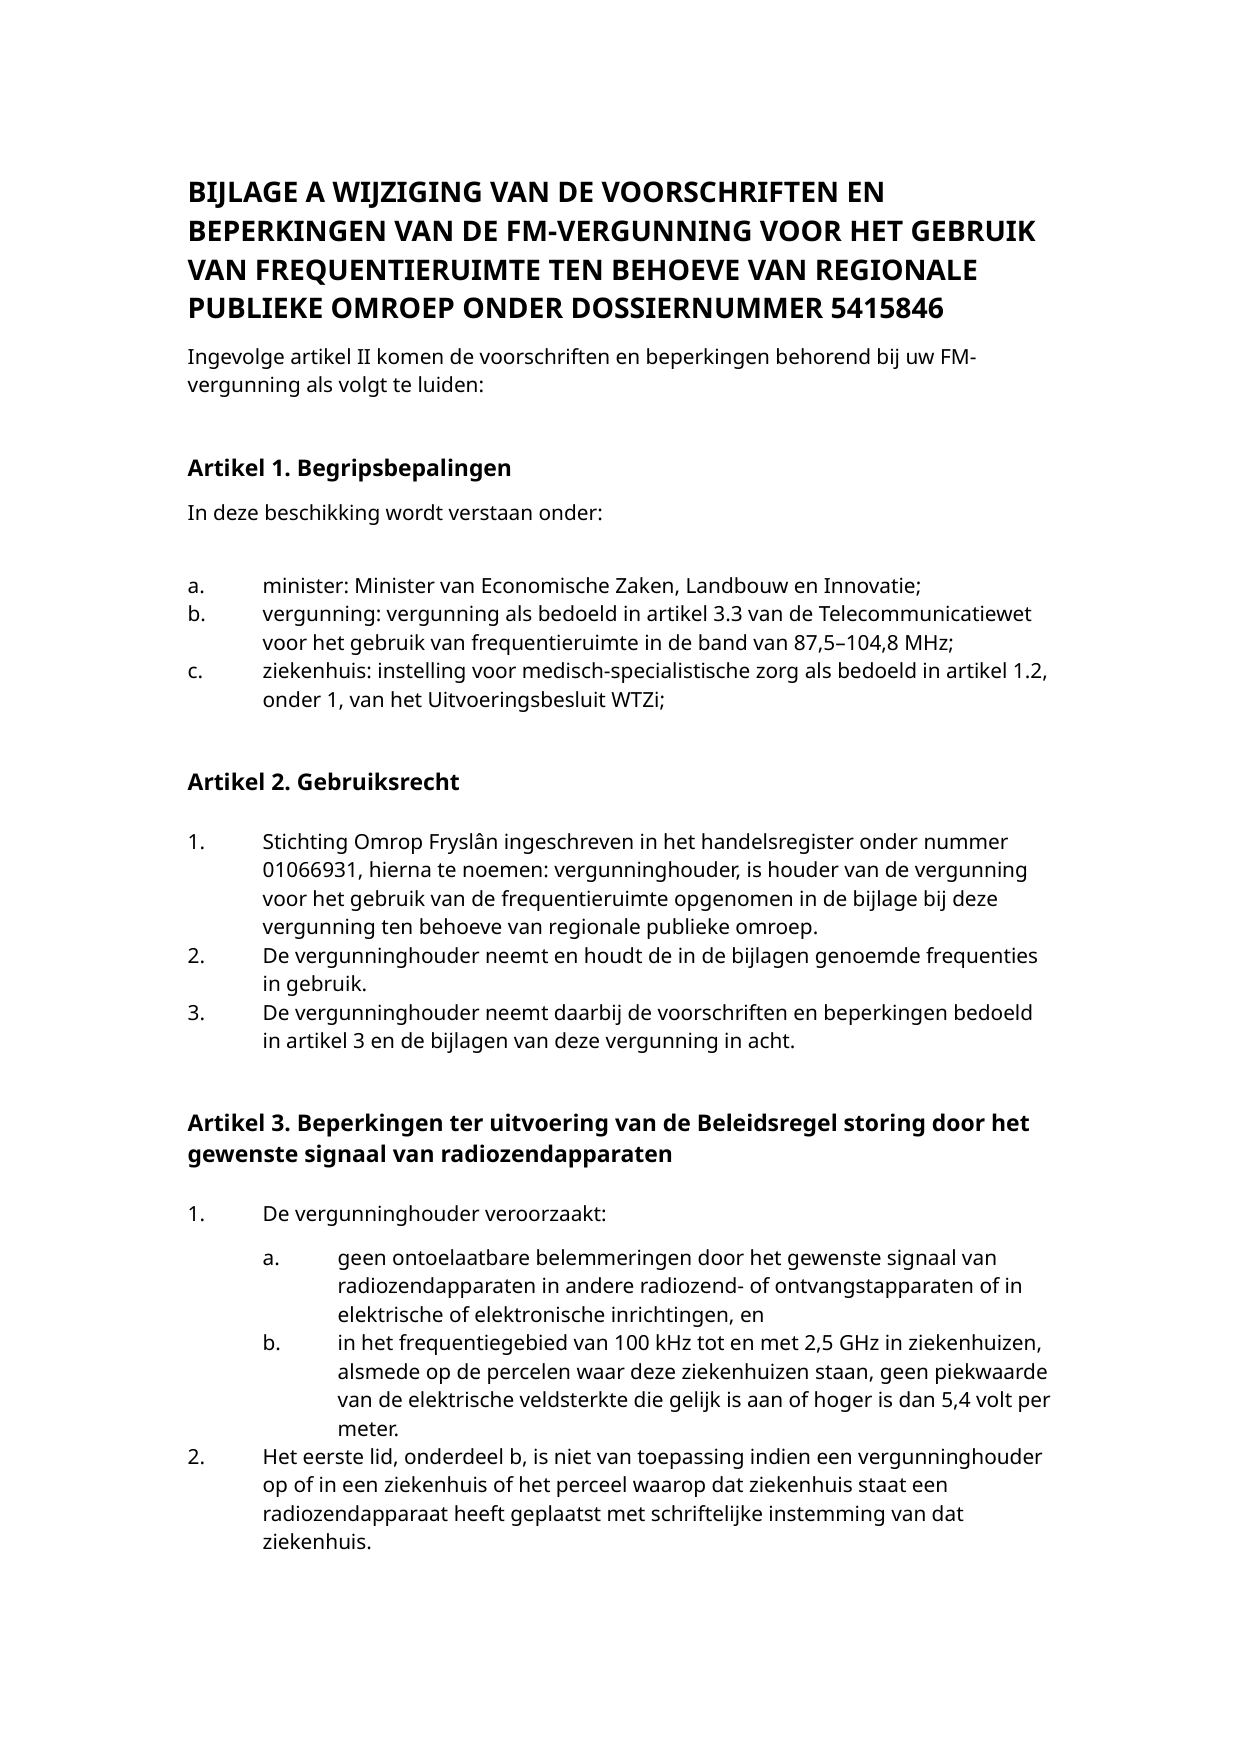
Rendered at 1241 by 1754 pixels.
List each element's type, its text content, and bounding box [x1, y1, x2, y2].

list Stichting Omrop Fryslân ingeschreven in het handelsregister onder nummer 01066931, hierna te noemen: vergunninghouder, is houder van de vergunning voor het gebruik van de frequentieruimte opgenomen in de bijlage bij deze vergunning ten behoeve van regionale publieke omroep. [187, 827, 1053, 941]
list De vergunninghouder neemt en houdt de in de bijlagen genoemde frequenties in gebruik. [187, 941, 1053, 998]
subtitle Artikel 1. Begripsbepalingen [187, 451, 1053, 483]
list vergunning: vergunning als bedoeld in artikel 3.3 van de Telecommunicatiewet voor het gebruik van frequentieruimte in de band van 87,5–104,8 MHz; [187, 599, 1053, 656]
list De vergunninghouder neemt daarbij de voorschriften en beperkingen bedoeld in artikel 3 en de bijlagen van deze vergunning in acht. [187, 998, 1053, 1054]
list in het frequentiegebied van 100 kHz tot en met 2,5 GHz in ziekenhuizen, alsmede op de percelen waar deze ziekenhuizen staan, geen piekwaarde van de elektrische veldsterkte die gelijk is aan of hoger is dan 5,4 volt per meter. [262, 1328, 1053, 1442]
list geen ontoelaatbare belemmeringen door het gewenste signaal van radiozendapparaten in andere radiozend- of ontvangstapparaten of in elektrische of elektronische inrichtingen, en [262, 1243, 1053, 1328]
list minister: Minister van Economische Zaken, Landbouw en Innovatie; [187, 571, 1053, 599]
list Het eerste lid, onderdeel b, is niet van toepassing indien een vergunninghouder op of in een ziekenhuis of het perceel waarop dat ziekenhuis staat een radiozendapparaat heeft geplaatst met schriftelijke instemming van dat ziekenhuis. [187, 1442, 1053, 1556]
list ziekenhuis: instelling voor medisch-specialistische zorg als bedoeld in artikel 1.2, onder 1, van het Uitvoeringsbesluit WTZi; [187, 656, 1053, 713]
subtitle Artikel 2. Gebruiksrecht [187, 766, 1053, 797]
text In deze beschikking wordt verstaan onder: [187, 498, 1053, 526]
subtitle Artikel 3. Beperkingen ter uitvoering van de Beleidsregel storing door het gewenste signaal van radiozendapparaten [187, 1107, 1053, 1169]
subtitle BIJLAGE A WIJZIGING VAN DE VOORSCHRIFTEN EN BEPERKINGEN VAN DE FM-VERGUNNING VOOR HET GEBRUIK VAN FREQUENTIERUIMTE TEN BEHOEVE VAN REGIONALE PUBLIEKE OMROEP ONDER DOSSIERNUMMER 5415846 [187, 172, 1053, 327]
list De vergunninghouder veroorzaakt: [187, 1199, 1053, 1228]
text Ingevolge artikel II komen de voorschriften en beperkingen behorend bij uw FM-vergunning als volgt te luiden: [187, 342, 1053, 399]
